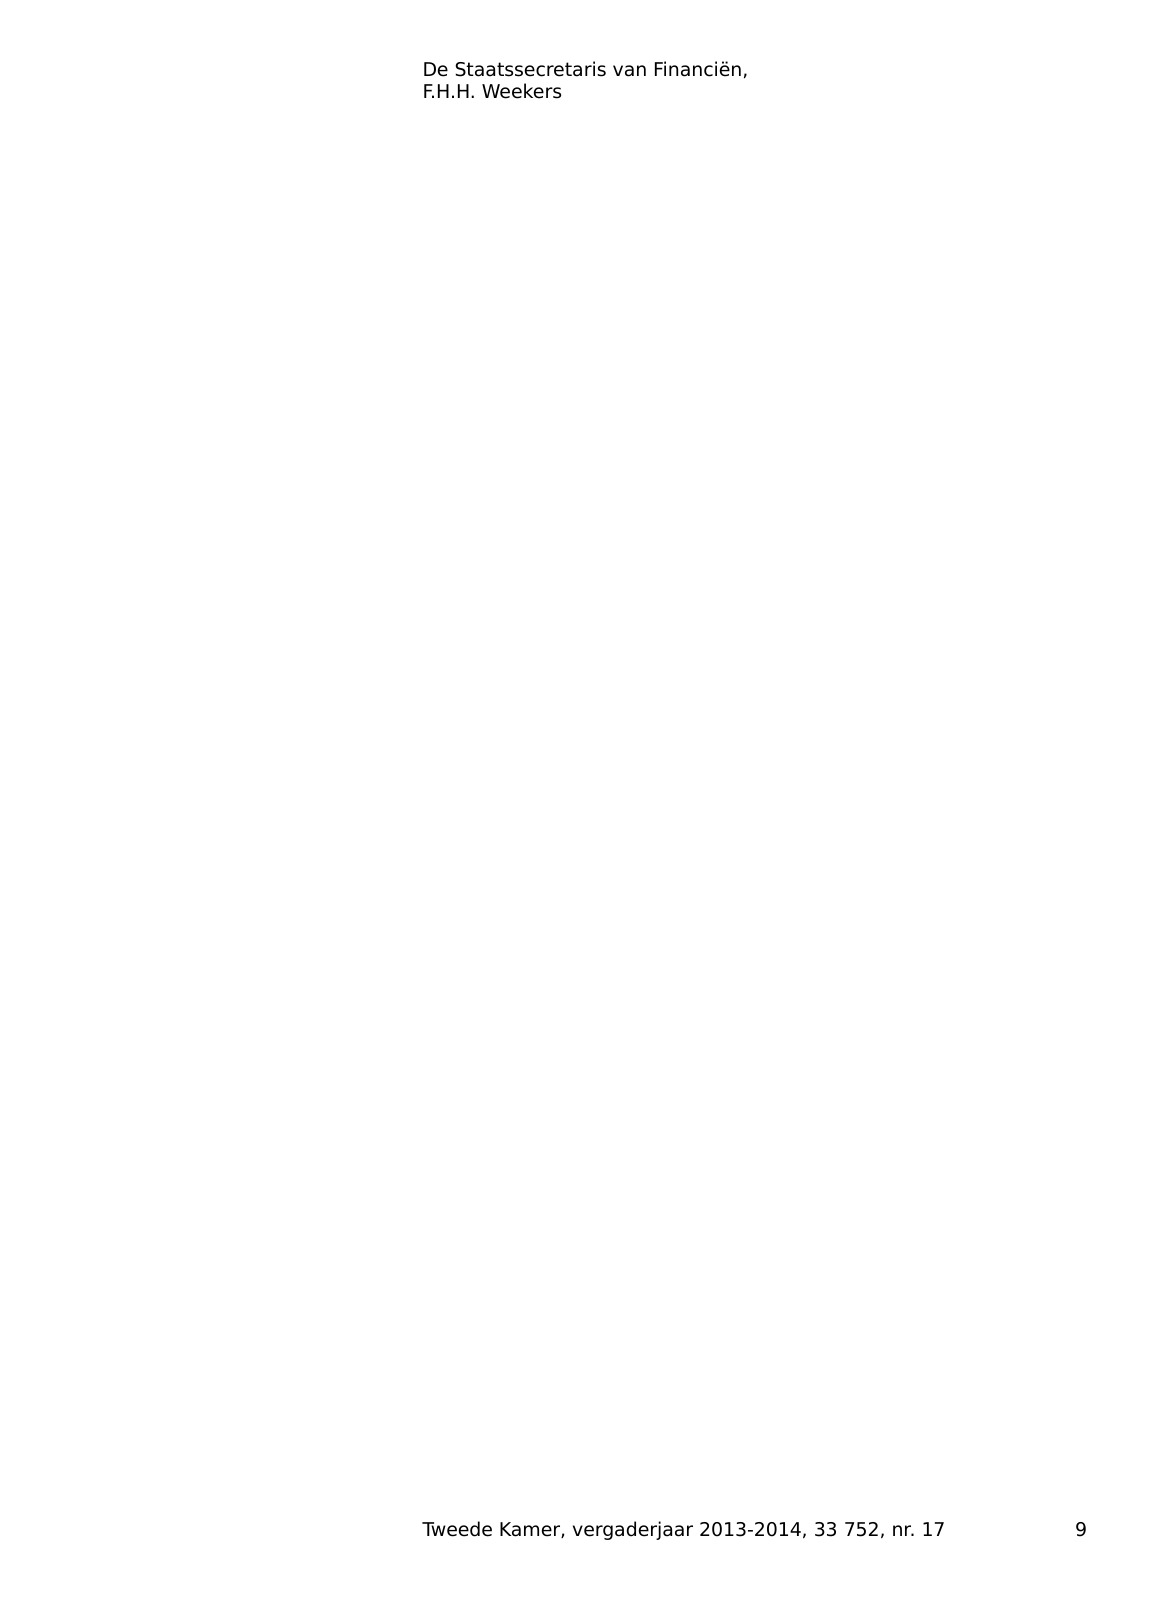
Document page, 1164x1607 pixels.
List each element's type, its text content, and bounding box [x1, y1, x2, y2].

text De Staatssecretaris van Financiën, F.H.H. Weekers [422, 59, 1087, 103]
